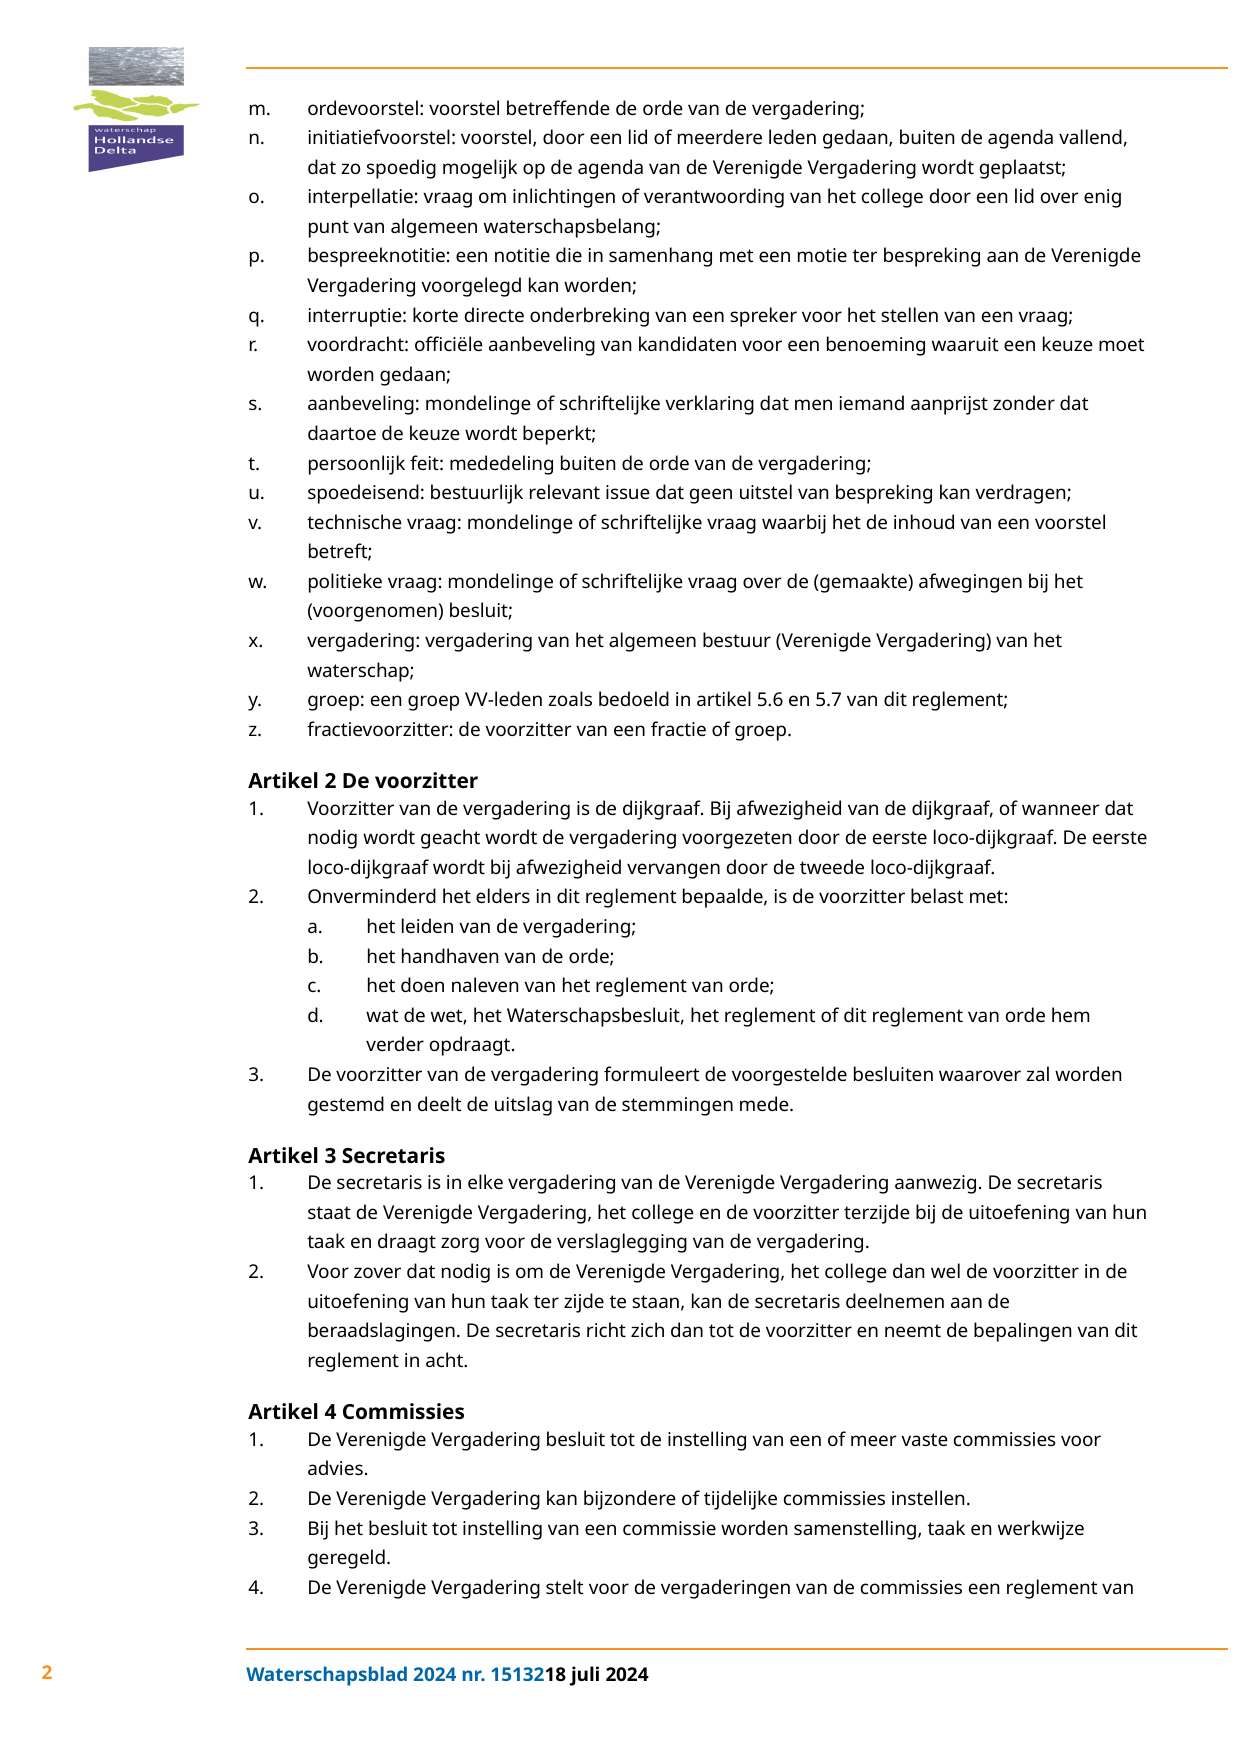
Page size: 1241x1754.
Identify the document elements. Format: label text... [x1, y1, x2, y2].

list Voor zover dat nodig is om de Verenigde Vergadering, het college dan wel de voorzitter in de uitoefening van hun taak ter zijde te staan, kan de secretaris deelnemen aan de beraadslagingen. De secretaris richt zich dan tot de voorzitter en neemt de bepalingen van dit reglement in acht. [248, 1258, 1152, 1373]
list aanbeveling: mondelinge of schriftelijke verklaring dat men iemand aanprijst zonder dat daartoe de keuze wordt beperkt; [248, 391, 1152, 446]
list wat de wet, het Waterschapsbesluit, het reglement of dit reglement van orde hem verder opdraagt. [307, 1002, 1152, 1057]
list vergadering: vergadering van het algemeen bestuur (Verenigde Vergadering) van het waterschap; [248, 627, 1152, 683]
list De secretaris is in elke vergadering van de Verenigde Vergadering aanwezig. De secretaris staat de Verenigde Vergadering, het college en de voorzitter terzijde bij de uitoefening van hun taak en draagt zorg voor de verslaglegging van de vergadering. [248, 1169, 1152, 1254]
list groep: een groep VV-leden zoals bedoeld in artikel 5.6 en 5.7 van dit reglement; [248, 686, 1152, 712]
list het handhaven van de orde; [307, 943, 1152, 968]
list Onverminderd het elders in dit reglement bepaalde, is de voorzitter belast met: [248, 884, 1152, 909]
list interruptie: korte directe onderbreking van een spreker voor het stellen van een vraag; [248, 302, 1152, 328]
picture [41, 47, 231, 172]
list Bij het besluit tot instelling van een commissie worden samenstelling, taak en werkwijze geregeld. [248, 1515, 1152, 1570]
text Artikel 3 Secretaris [248, 1141, 1152, 1169]
text Artikel 2 De voorzitter [248, 766, 1152, 795]
list spoedeisend: bestuurlijk relevant issue dat geen uitstel van bespreking kan verdragen; [248, 479, 1152, 505]
list fractievoorzitter: de voorzitter van een fractie of groep. [248, 716, 1152, 742]
list het doen naleven van het reglement van orde; [307, 972, 1152, 998]
list De Verenigde Vergadering stelt voor de vergaderingen van de commissies een reglement van [248, 1574, 1152, 1599]
list ordevoorstel: voorstel betreffende de orde van de vergadering; [248, 95, 1152, 121]
list persoonlijk feit: mededeling buiten de orde van de vergadering; [248, 450, 1152, 476]
list interpellatie: vraag om inlichtingen of verantwoording van het college door een lid over enig punt van algemeen waterschapsbelang; [248, 183, 1152, 239]
list initiatiefvoorstel: voorstel, door een lid of meerdere leden gedaan, buiten de agenda vallend, dat zo spoedig mogelijk op de agenda van de Verenigde Vergadering wordt geplaatst; [248, 124, 1152, 180]
text Artikel 4 Commissies [248, 1397, 1152, 1426]
list het leiden van de vergadering; [307, 913, 1152, 939]
list technische vraag: mondelinge of schriftelijke vraag waarbij het de inhoud van een voorstel betreft; [248, 509, 1152, 564]
list De voorzitter van de vergadering formuleert de voorgestelde besluiten waarover zal worden gestemd en deelt de uitslag van de stemmingen mede. [248, 1061, 1152, 1116]
list Voorzitter van de vergadering is de dijkgraaf. Bij afwezigheid van de dijkgraaf, of wanneer dat nodig wordt geacht wordt de vergadering voorgezeten door de eerste loco-dijkgraaf. De eerste loco-dijkgraaf wordt bij afwezigheid vervangen door de tweede loco-dijkgraaf. [248, 795, 1152, 880]
list bespreeknotitie: een notitie die in samenhang met een motie ter bespreking aan de Verenigde Vergadering voorgelegd kan worden; [248, 243, 1152, 298]
list De Verenigde Vergadering besluit tot de instelling van een of meer vaste commissies voor advies. [248, 1426, 1152, 1481]
list politieke vraag: mondelinge of schriftelijke vraag over de (gemaakte) afwegingen bij het (voorgenomen) besluit; [248, 568, 1152, 623]
list De Verenigde Vergadering kan bijzondere of tijdelijke commissies instellen. [248, 1485, 1152, 1511]
list voordracht: officiële aanbeveling van kandidaten voor een benoeming waaruit een keuze moet worden gedaan; [248, 331, 1152, 387]
